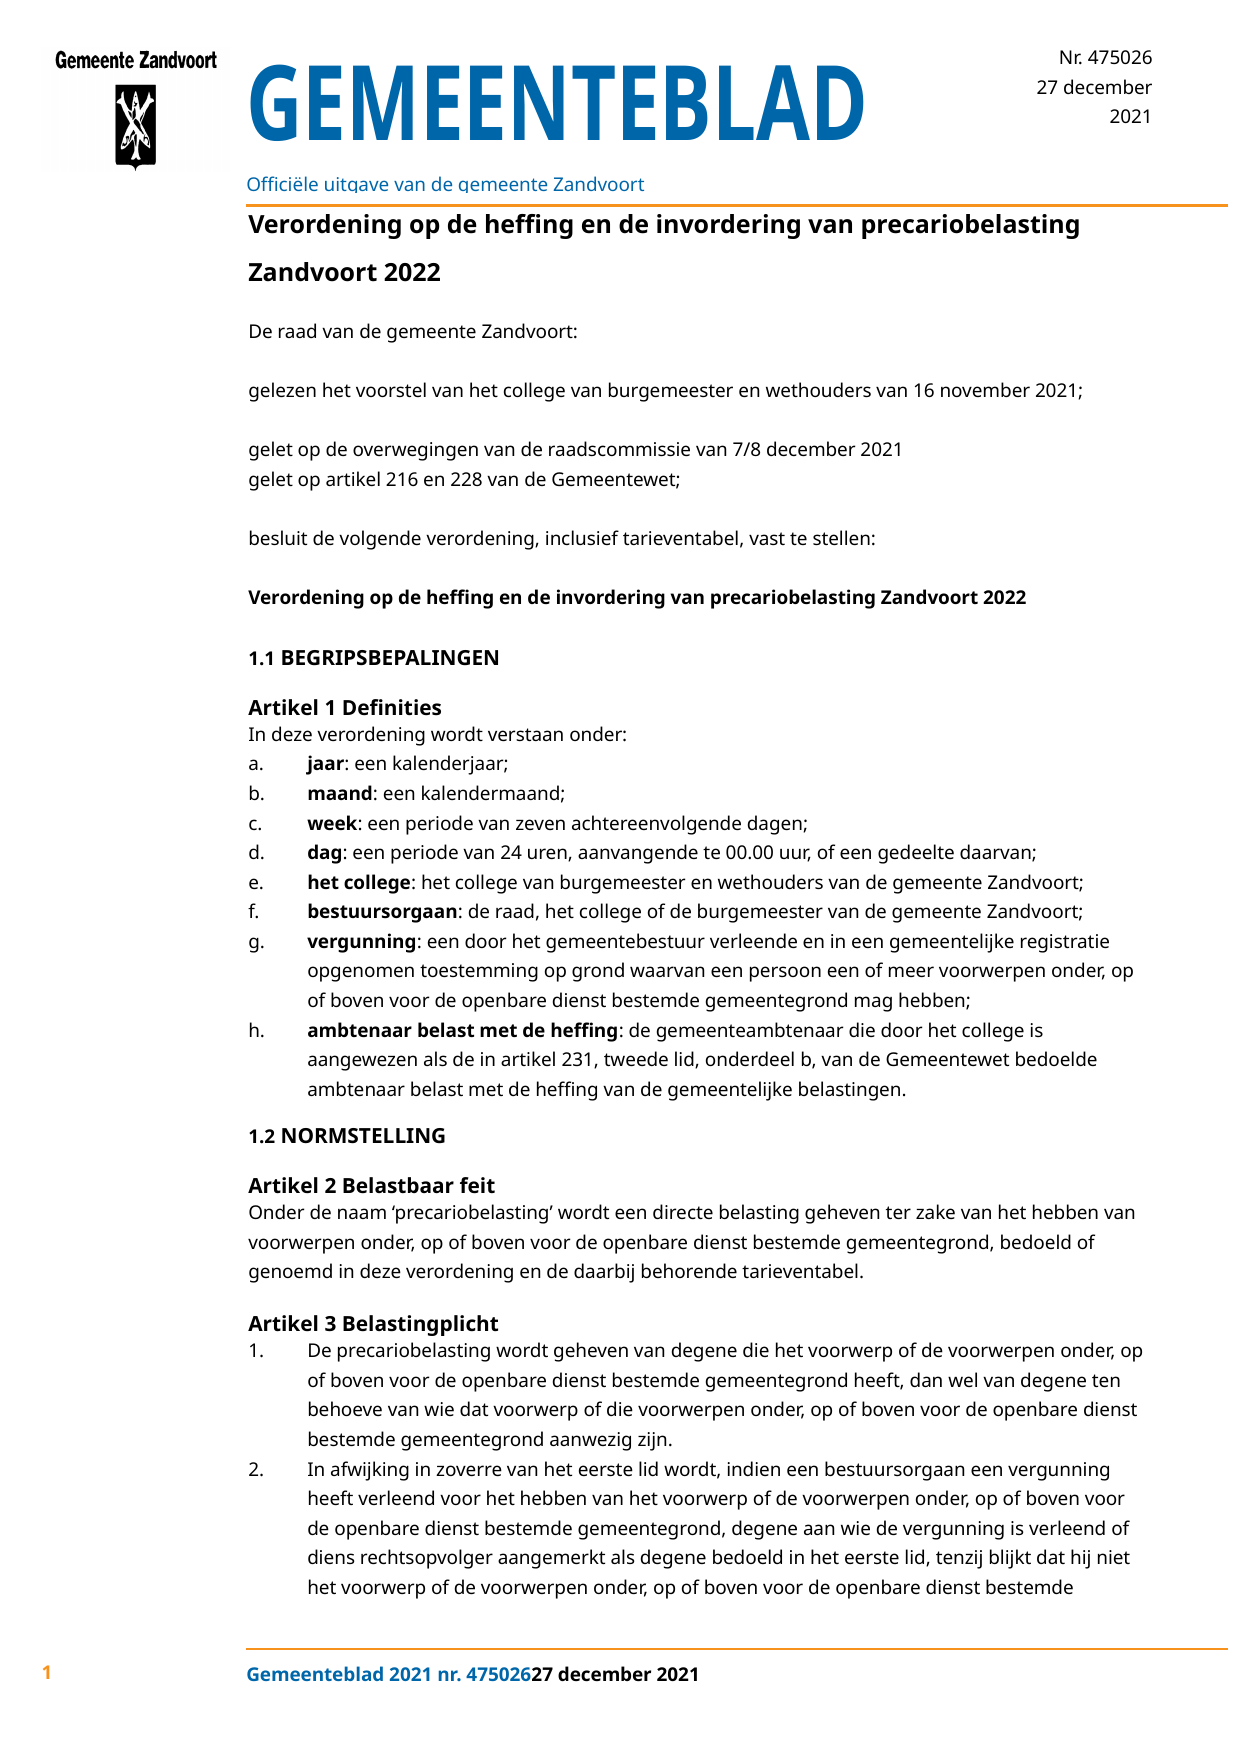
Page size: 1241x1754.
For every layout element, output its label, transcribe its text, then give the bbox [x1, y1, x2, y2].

list De precariobelasting wordt geheven van degene die het voorwerp of de voorwerpen onder, op of boven voor de openbare dienst bestemde gemeentegrond heeft, dan wel van degene ten behoeve van wie dat voorwerp of die voorwerpen onder, op of boven voor de openbare dienst bestemde gemeentegrond aanwezig zijn. [248, 1337, 1152, 1452]
list bestuursorgaan: de raad, het college of de burgemeester van de gemeente Zandvoort; [248, 898, 1152, 924]
list maand: een kalendermaand; [248, 780, 1152, 806]
text Verordening op de heffing en de invordering van precariobelasting Zandvoort 2022 [248, 207, 1152, 288]
picture [41, 47, 231, 172]
text Onder de naam ‘precariobelasting’ wordt een directe belasting geheven ter zake van het hebben van voorwerpen onder, op of boven voor de openbare dienst bestemde gemeentegrond, bedoeld of genoemd in deze verordening en de daarbij behorende tarieventabel. [248, 1199, 1152, 1284]
text Verordening op de heffing en de invordering van precariobelasting Zandvoort 2022 [248, 584, 1152, 610]
list jaar: een kalenderjaar; [248, 751, 1152, 776]
text 1.2 NORMSTELLING [248, 1122, 1152, 1150]
list dag: een periode van 24 uren, aanvangende te 00.00 uur, of een gedeelte daarvan; [248, 839, 1152, 865]
list het college: het college van burgemeester en wethouders van de gemeente Zandvoort; [248, 869, 1152, 895]
text Artikel 3 Belastingplicht [248, 1309, 1152, 1337]
text Artikel 1 Definities [248, 693, 1152, 721]
text Artikel 2 Belastbaar feit [248, 1171, 1152, 1199]
text besluit de volgende verordening, inclusief tarieventabel, vast te stellen: [248, 525, 1152, 551]
text In deze verordening wordt verstaan onder: [248, 721, 1152, 747]
text De raad van de gemeente Zandvoort: [248, 318, 1152, 344]
list ambtenaar belast met de heffing: de gemeenteambtenaar die door het college is aangewezen als de in artikel 231, tweede lid, onderdeel b, van de Gemeentewet bedoelde ambtenaar belast met de heffing van de gemeentelijke belastingen. [248, 1017, 1152, 1102]
list week: een periode van zeven achtereenvolgende dagen; [248, 810, 1152, 836]
list vergunning: een door het gemeentebestuur verleende en in een gemeentelijke registratie opgenomen toestemming op grond waarvan een persoon een of meer voorwerpen onder, op of boven voor de openbare dienst bestemde gemeentegrond mag hebben; [248, 928, 1152, 1013]
text 1.1 BEGRIPSBEPALINGEN [248, 643, 1152, 672]
text gelet op artikel 216 en 228 van de Gemeentewet; [248, 466, 1152, 492]
text gelezen het voorstel van het college van burgemeester en wethouders van 16 november 2021; [248, 377, 1152, 403]
list In afwijking in zoverre van het eerste lid wordt, indien een bestuursorgaan een vergunning heeft verleend voor het hebben van het voorwerp of de voorwerpen onder, op of boven voor de openbare dienst bestemde gemeentegrond, degene aan wie de vergunning is verleend of diens rechtsopvolger aangemerkt als degene bedoeld in het eerste lid, tenzij blijkt dat hij niet het voorwerp of de voorwerpen onder, op of boven voor de openbare dienst bestemde [248, 1456, 1152, 1600]
text gelet op de overwegingen van de raadscommissie van 7/8 december 2021 [248, 436, 1152, 462]
